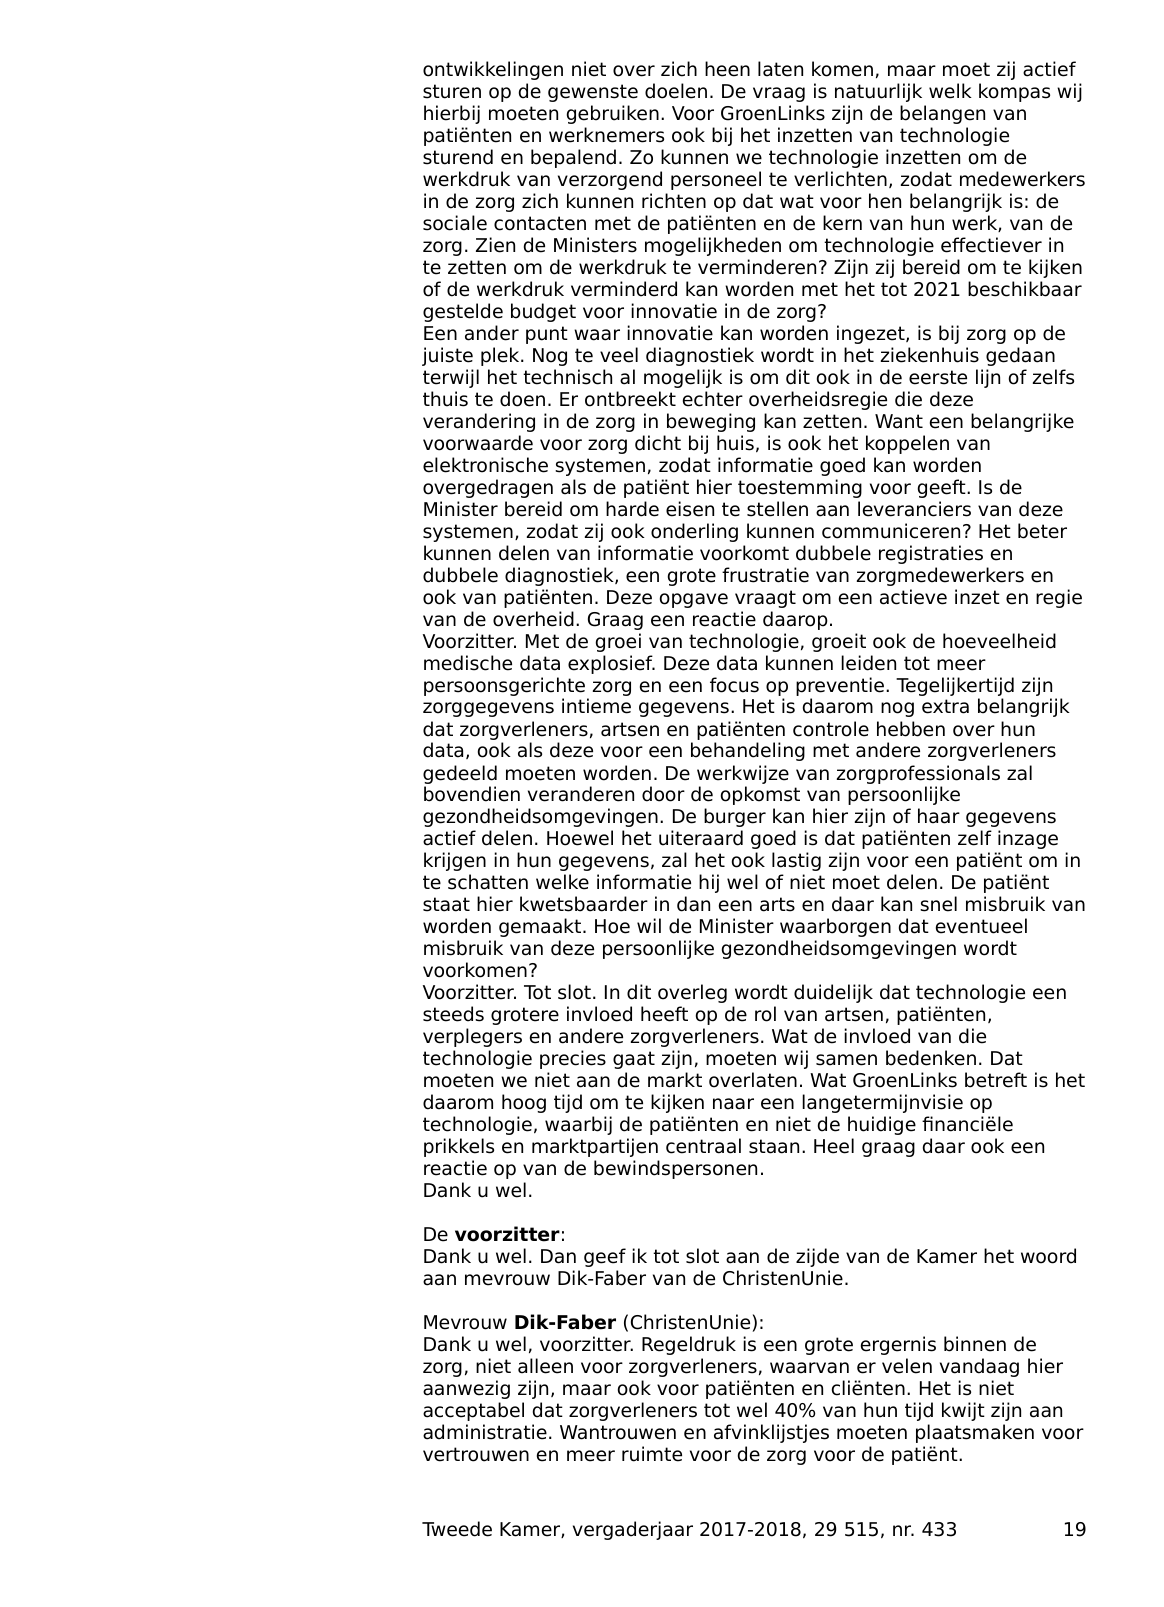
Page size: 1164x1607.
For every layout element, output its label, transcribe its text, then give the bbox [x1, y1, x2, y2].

text ontwikkelingen niet over zich heen laten komen, maar moet zij actief sturen op de gewenste doelen. De vraag is natuurlijk welk kompas wij hierbij moeten gebruiken. Voor GroenLinks zijn de belangen van patiënten en werknemers ook bij het inzetten van technologie sturend en bepalend. Zo kunnen we technologie inzetten om de werkdruk van verzorgend personeel te verlichten, zodat medewerkers in de zorg zich kunnen richten op dat wat voor hen belangrijk is: de sociale contacten met de patiënten en de kern van hun werk, van de zorg. Zien de Ministers mogelijkheden om technologie effectiever in te zetten om de werkdruk te verminderen? Zijn zij bereid om te kijken of de werkdruk verminderd kan worden met het tot 2021 beschikbaar gestelde budget voor innovatie in de zorg? [422, 59, 1087, 323]
text Dank u wel, voorzitter. Regeldruk is een grote ergernis binnen de zorg, niet alleen voor zorgverleners, waarvan er velen vandaag hier aanwezig zijn, maar ook voor patiënten en cliënten. Het is niet acceptabel dat zorgverleners tot wel 40% van hun tijd kwijt zijn aan administratie. Wantrouwen en afvinklijstjes moeten plaatsmaken voor vertrouwen en meer ruimte voor de zorg voor de patiënt. [422, 1334, 1087, 1466]
text Mevrouw Dik-Faber (ChristenUnie): [422, 1312, 1087, 1334]
text Voorzitter. Met de groei van technologie, groeit ook de hoeveelheid medische data explosief. Deze data kunnen leiden tot meer persoonsgerichte zorg en een focus op preventie. Tegelijkertijd zijn zorggegevens intieme gegevens. Het is daarom nog extra belangrijk dat zorgverleners, artsen en patiënten controle hebben over hun data, ook als deze voor een behandeling met andere zorgverleners gedeeld moeten worden. De werkwijze van zorgprofessionals zal bovendien veranderen door de opkomst van persoonlijke gezondheidsomgevingen. De burger kan hier zijn of haar gegevens actief delen. Hoewel het uiteraard goed is dat patiënten zelf inzage krijgen in hun gegevens, zal het ook lastig zijn voor een patiënt om in te schatten welke informatie hij wel of niet moet delen. De patiënt staat hier kwetsbaarder in dan een arts en daar kan snel misbruik van worden gemaakt. Hoe wil de Minister waarborgen dat eventueel misbruik van deze persoonlijke gezondheidsomgevingen wordt voorkomen? [422, 631, 1087, 982]
text Dank u wel. [422, 1180, 1087, 1202]
text Dank u wel. Dan geef ik tot slot aan de zijde van de Kamer het woord aan mevrouw Dik-Faber van de ChristenUnie. [422, 1246, 1087, 1290]
text Voorzitter. Tot slot. In dit overleg wordt duidelijk dat technologie een steeds grotere invloed heeft op de rol van artsen, patiënten, verplegers en andere zorgverleners. Wat de invloed van die technologie precies gaat zijn, moeten wij samen bedenken. Dat moeten we niet aan de markt overlaten. Wat GroenLinks betreft is het daarom hoog tijd om te kijken naar een langetermijnvisie op technologie, waarbij de patiënten en niet de huidige financiële prikkels en marktpartijen centraal staan. Heel graag daar ook een reactie op van de bewindspersonen. [422, 982, 1087, 1180]
text Een ander punt waar innovatie kan worden ingezet, is bij zorg op de juiste plek. Nog te veel diagnostiek wordt in het ziekenhuis gedaan terwijl het technisch al mogelijk is om dit ook in de eerste lijn of zelfs thuis te doen. Er ontbreekt echter overheidsregie die deze verandering in de zorg in beweging kan zetten. Want een belangrijke voorwaarde voor zorg dicht bij huis, is ook het koppelen van elektronische systemen, zodat informatie goed kan worden overgedragen als de patiënt hier toestemming voor geeft. Is de Minister bereid om harde eisen te stellen aan leveranciers van deze systemen, zodat zij ook onderling kunnen communiceren? Het beter kunnen delen van informatie voorkomt dubbele registraties en dubbele diagnostiek, een grote frustratie van zorgmedewerkers en ook van patiënten. Deze opgave vraagt om een actieve inzet en regie van de overheid. Graag een reactie daarop. [422, 323, 1087, 631]
text De voorzitter: [422, 1224, 1087, 1246]
